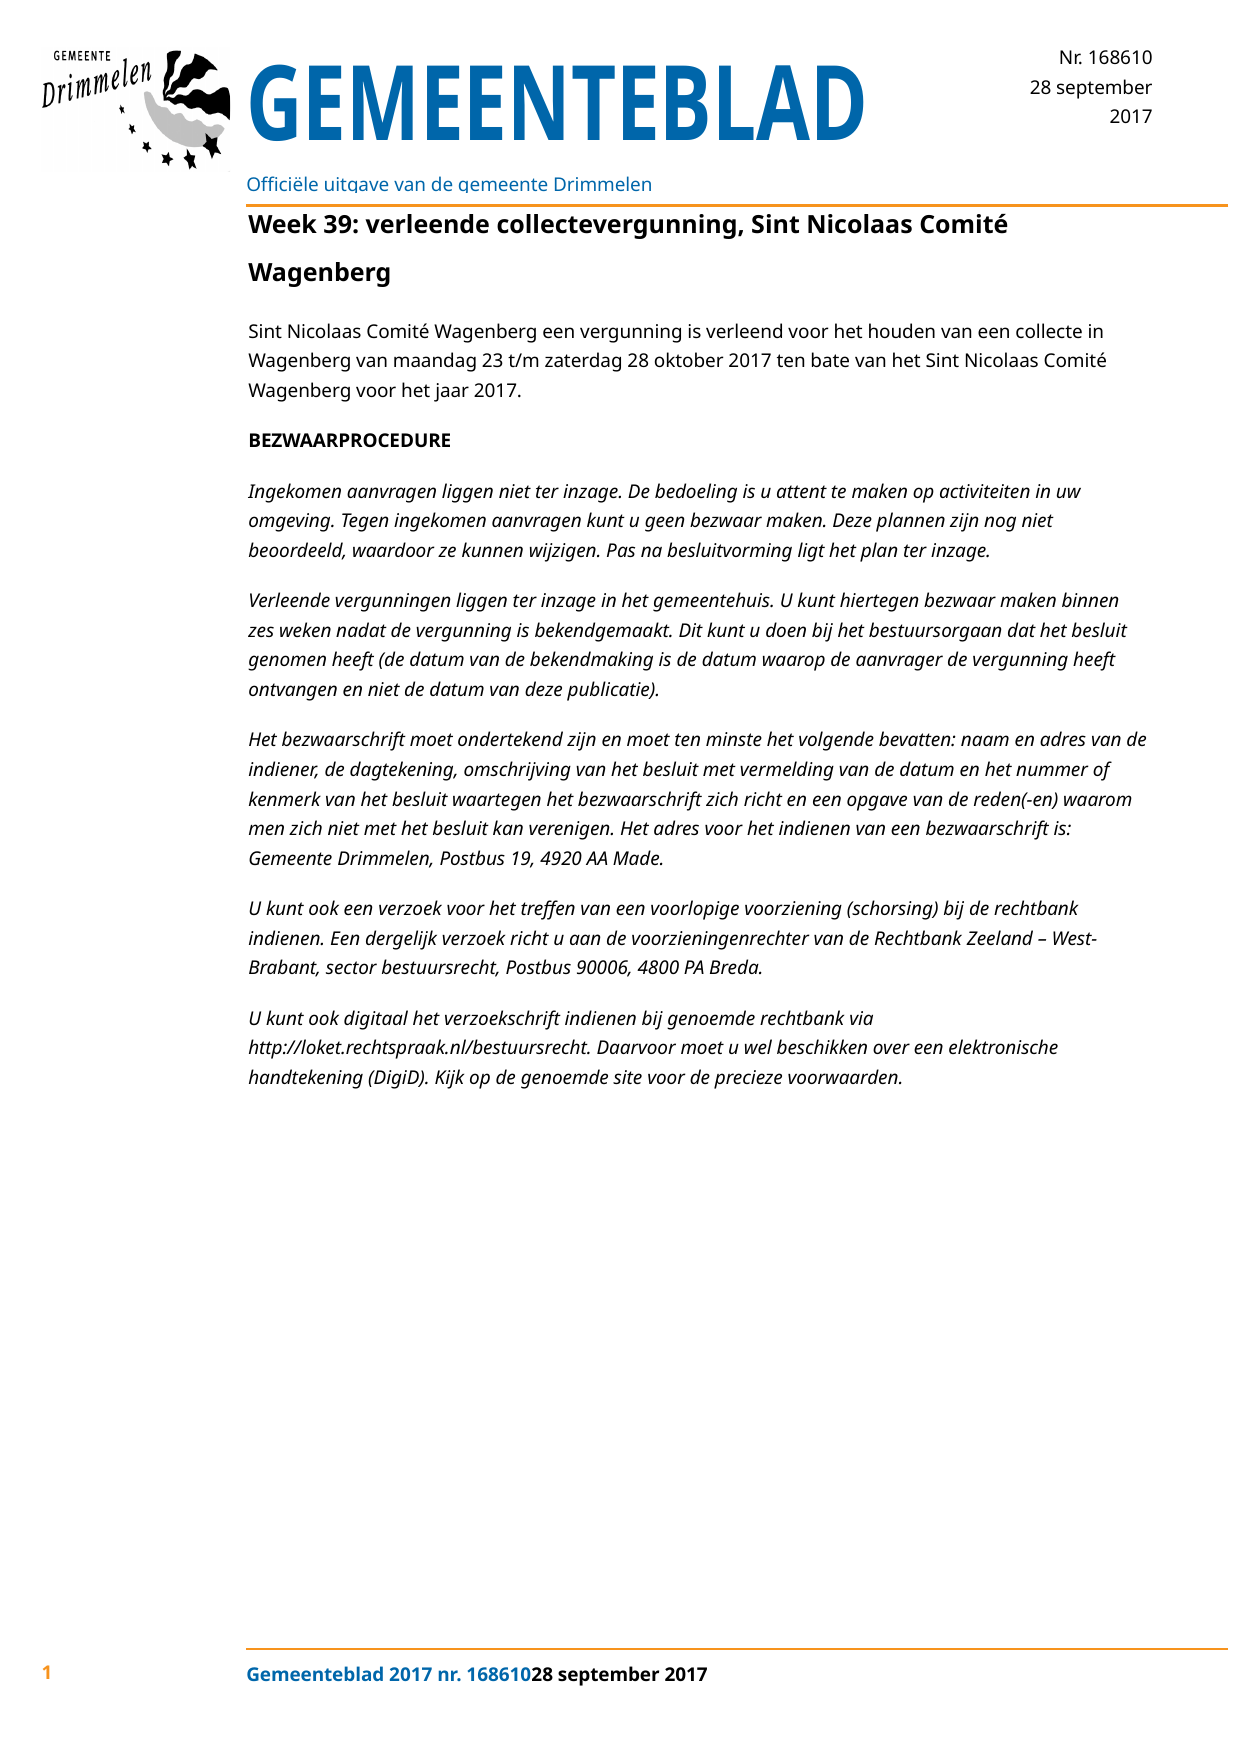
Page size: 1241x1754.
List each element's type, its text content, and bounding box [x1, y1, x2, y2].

text BEZWAARPROCEDURE [248, 427, 1152, 453]
text Het bezwaarschrift moet ondertekend zijn en moet ten minste het volgende bevatten: naam en adres van de indiener, de dagtekening, omschrijving van het besluit met vermelding van de datum en het nummer of kenmerk van het besluit waartegen het bezwaarschrift zich richt en een opgave van de reden(-en) waarom men zich niet met het besluit kan verenigen. Het adres voor het indienen van een bezwaarschrift is: Gemeente Drimmelen, Postbus 19, 4920 AA Made. [248, 727, 1152, 871]
text Week 39: verleende collectevergunning, Sint Nicolaas Comité Wagenberg [248, 207, 1152, 288]
text U kunt ook digitaal het verzoekschrift indienen bij genoemde rechtbank via http://loket.rechtspraak.nl/bestuursrecht. Daarvoor moet u wel beschikken over een elektronische handtekening (DigiD). Kijk op de genoemde site voor de precieze voorwaarden. [248, 1005, 1152, 1090]
text U kunt ook een verzoek voor het treffen van een voorlopige voorziening (schorsing) bij de rechtbank indienen. Een dergelijk verzoek richt u aan de voorzieningenrechter van de Rechtbank Zeeland – West-Brabant, sector bestuursrecht, Postbus 90006, 4800 PA Breda. [248, 895, 1152, 980]
text Verleende vergunningen liggen ter inzage in het gemeentehuis. U kunt hiertegen bezwaar maken binnen zes weken nadat de vergunning is bekendgemaakt. Dit kunt u doen bij het bestuursorgaan dat het besluit genomen heeft (de datum van de bekendmaking is de datum waarop de aanvrager de vergunning heeft ontvangen en niet de datum van deze publicatie). [248, 587, 1152, 702]
text Sint Nicolaas Comité Wagenberg een vergunning is verleend voor het houden van een collecte in Wagenberg van maandag 23 t/m zaterdag 28 oktober 2017 ten bate van het Sint Nicolaas Comité Wagenberg voor het jaar 2017. [248, 318, 1152, 403]
picture [41, 47, 231, 172]
text Ingekomen aanvragen liggen niet ter inzage. De bedoeling is u attent te maken op activiteiten in uw omgeving. Tegen ingekomen aanvragen kunt u geen bezwaar maken. Deze plannen zijn nog niet beoordeeld, waardoor ze kunnen wijzigen. Pas na besluitvorming ligt het plan ter inzage. [248, 478, 1152, 563]
